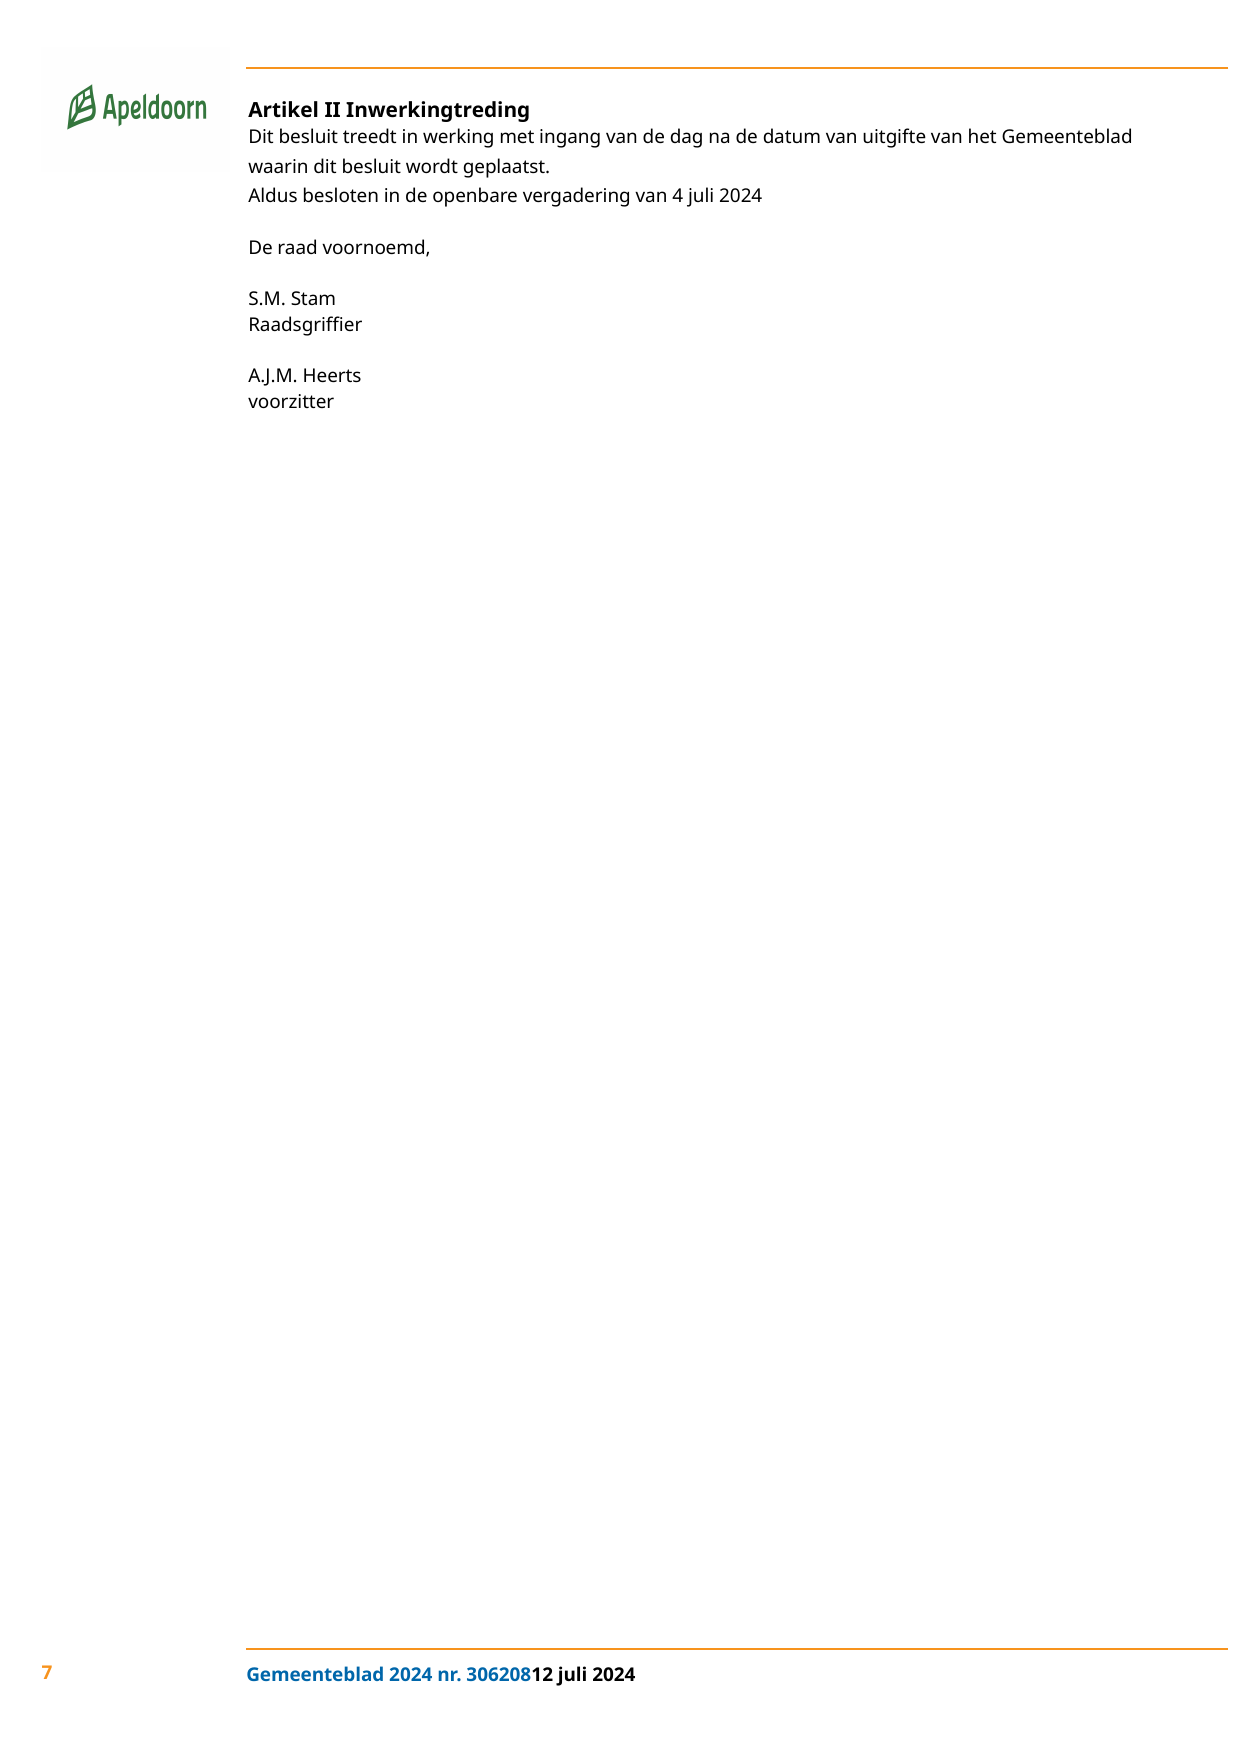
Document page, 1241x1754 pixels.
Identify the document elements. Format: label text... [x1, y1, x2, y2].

picture [41, 47, 231, 172]
text Aldus besloten in de openbare vergadering van 4 juli 2024 [248, 182, 1152, 208]
text voorzitter [248, 388, 1152, 414]
text A.J.M. Heerts [248, 362, 1152, 388]
text S.M. Stam [248, 285, 1152, 311]
text Raadsgriffier [248, 311, 1152, 337]
text Dit besluit treedt in werking met ingang van de dag na de datum van uitgifte van het Gemeenteblad waarin dit besluit wordt geplaatst. [248, 123, 1152, 178]
text Artikel II Inwerkingtreding [248, 95, 1152, 123]
text De raad voornoemd, [248, 234, 1152, 259]
